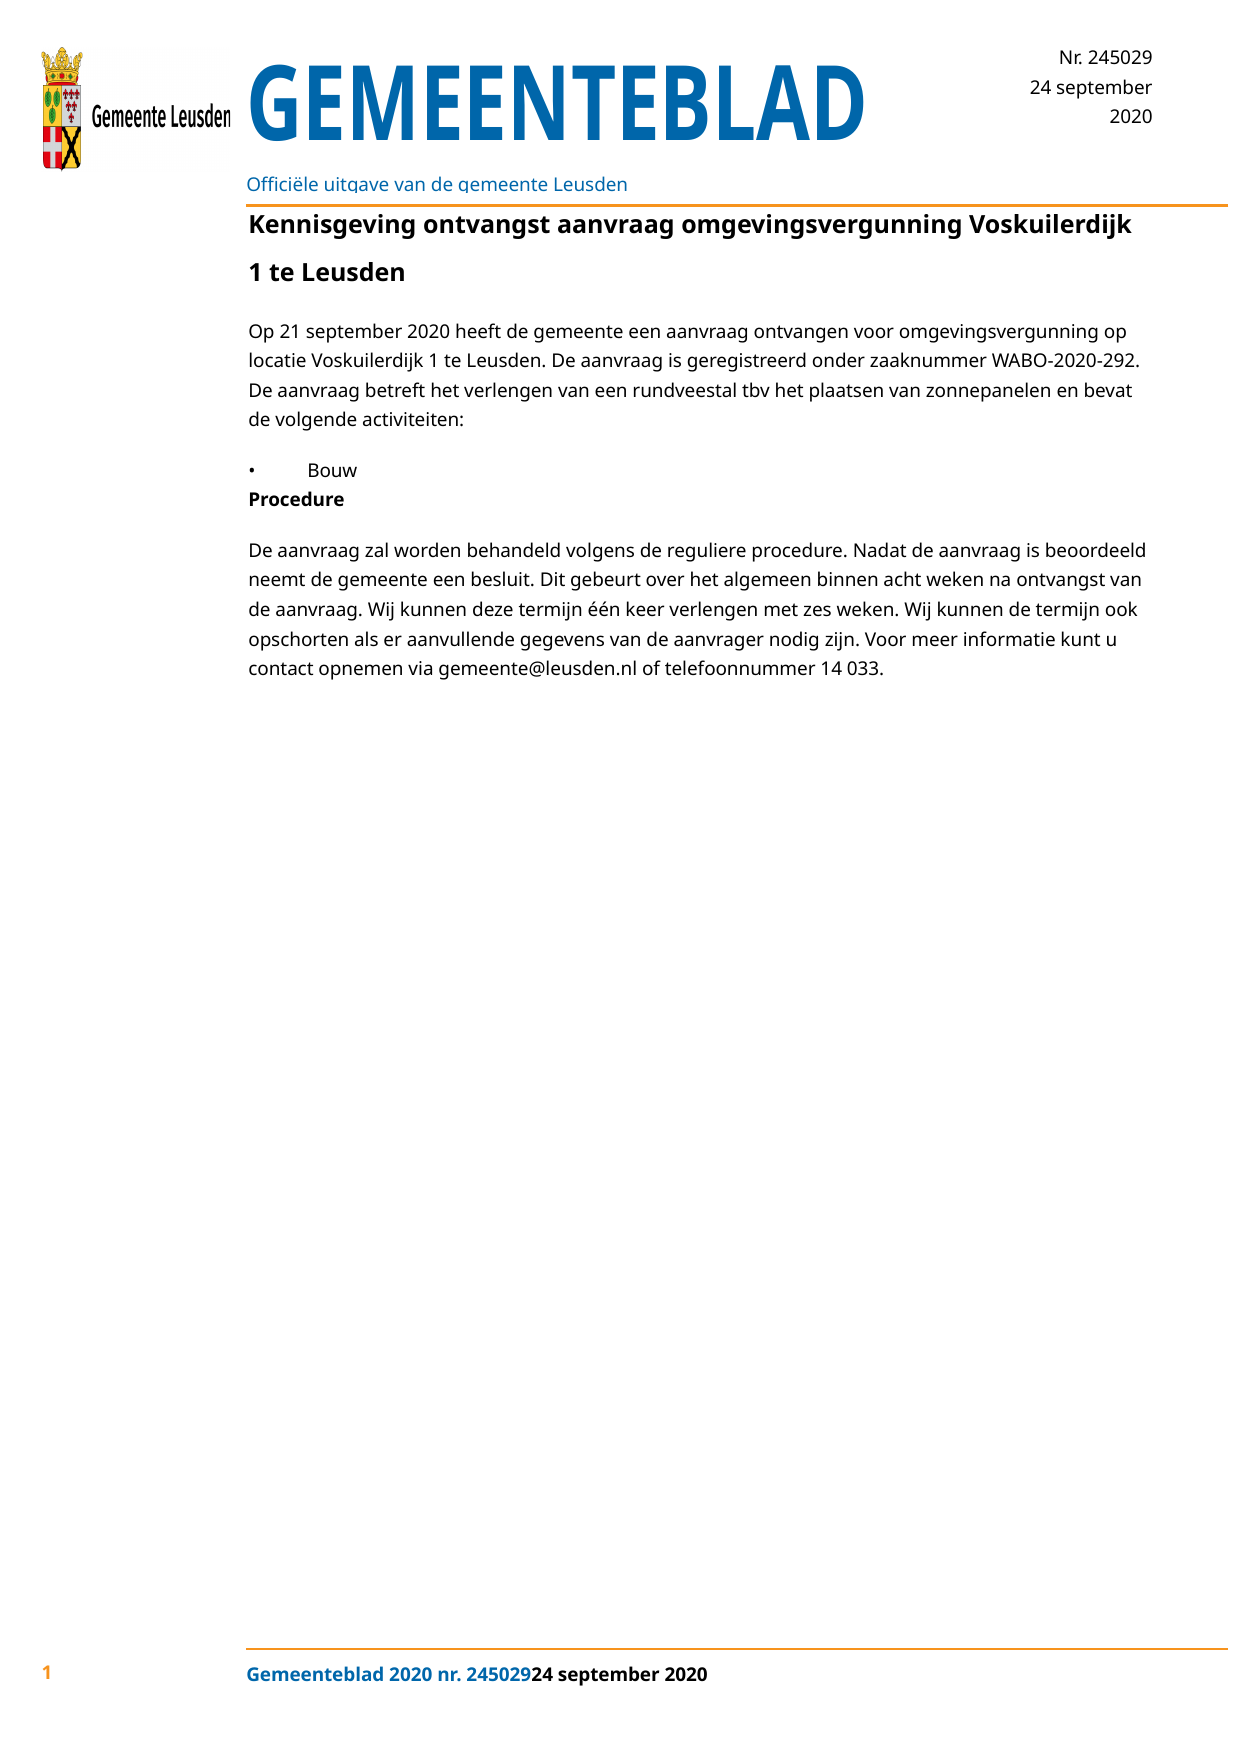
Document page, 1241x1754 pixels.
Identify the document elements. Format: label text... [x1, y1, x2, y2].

text Kennisgeving ontvangst aanvraag omgevingsvergunning Voskuilerdijk 1 te Leusden [248, 207, 1152, 288]
text Procedure [248, 487, 1152, 512]
text Op 21 september 2020 heeft de gemeente een aanvraag ontvangen voor omgevingsvergunning op locatie Voskuilerdijk 1 te Leusden. De aanvraag is geregistreerd onder zaaknummer WABO-2020-292. De aanvraag betreft het verlengen van een rundveestal tbv het plaatsen van zonnepanelen en bevat de volgende activiteiten: [248, 318, 1152, 432]
picture [41, 47, 231, 172]
list Bouw [248, 457, 1152, 483]
text De aanvraag zal worden behandeld volgens de reguliere procedure. Nadat de aanvraag is beoordeeld neemt de gemeente een besluit. Dit gebeurt over het algemeen binnen acht weken na ontvangst van de aanvraag. Wij kunnen deze termijn één keer verlengen met zes weken. Wij kunnen de termijn ook opschorten als er aanvullende gegevens van de aanvrager nodig zijn. Voor meer informatie kunt u contact opnemen via gemeente@leusden.nl of telefoonnummer 14 033. [248, 537, 1152, 681]
